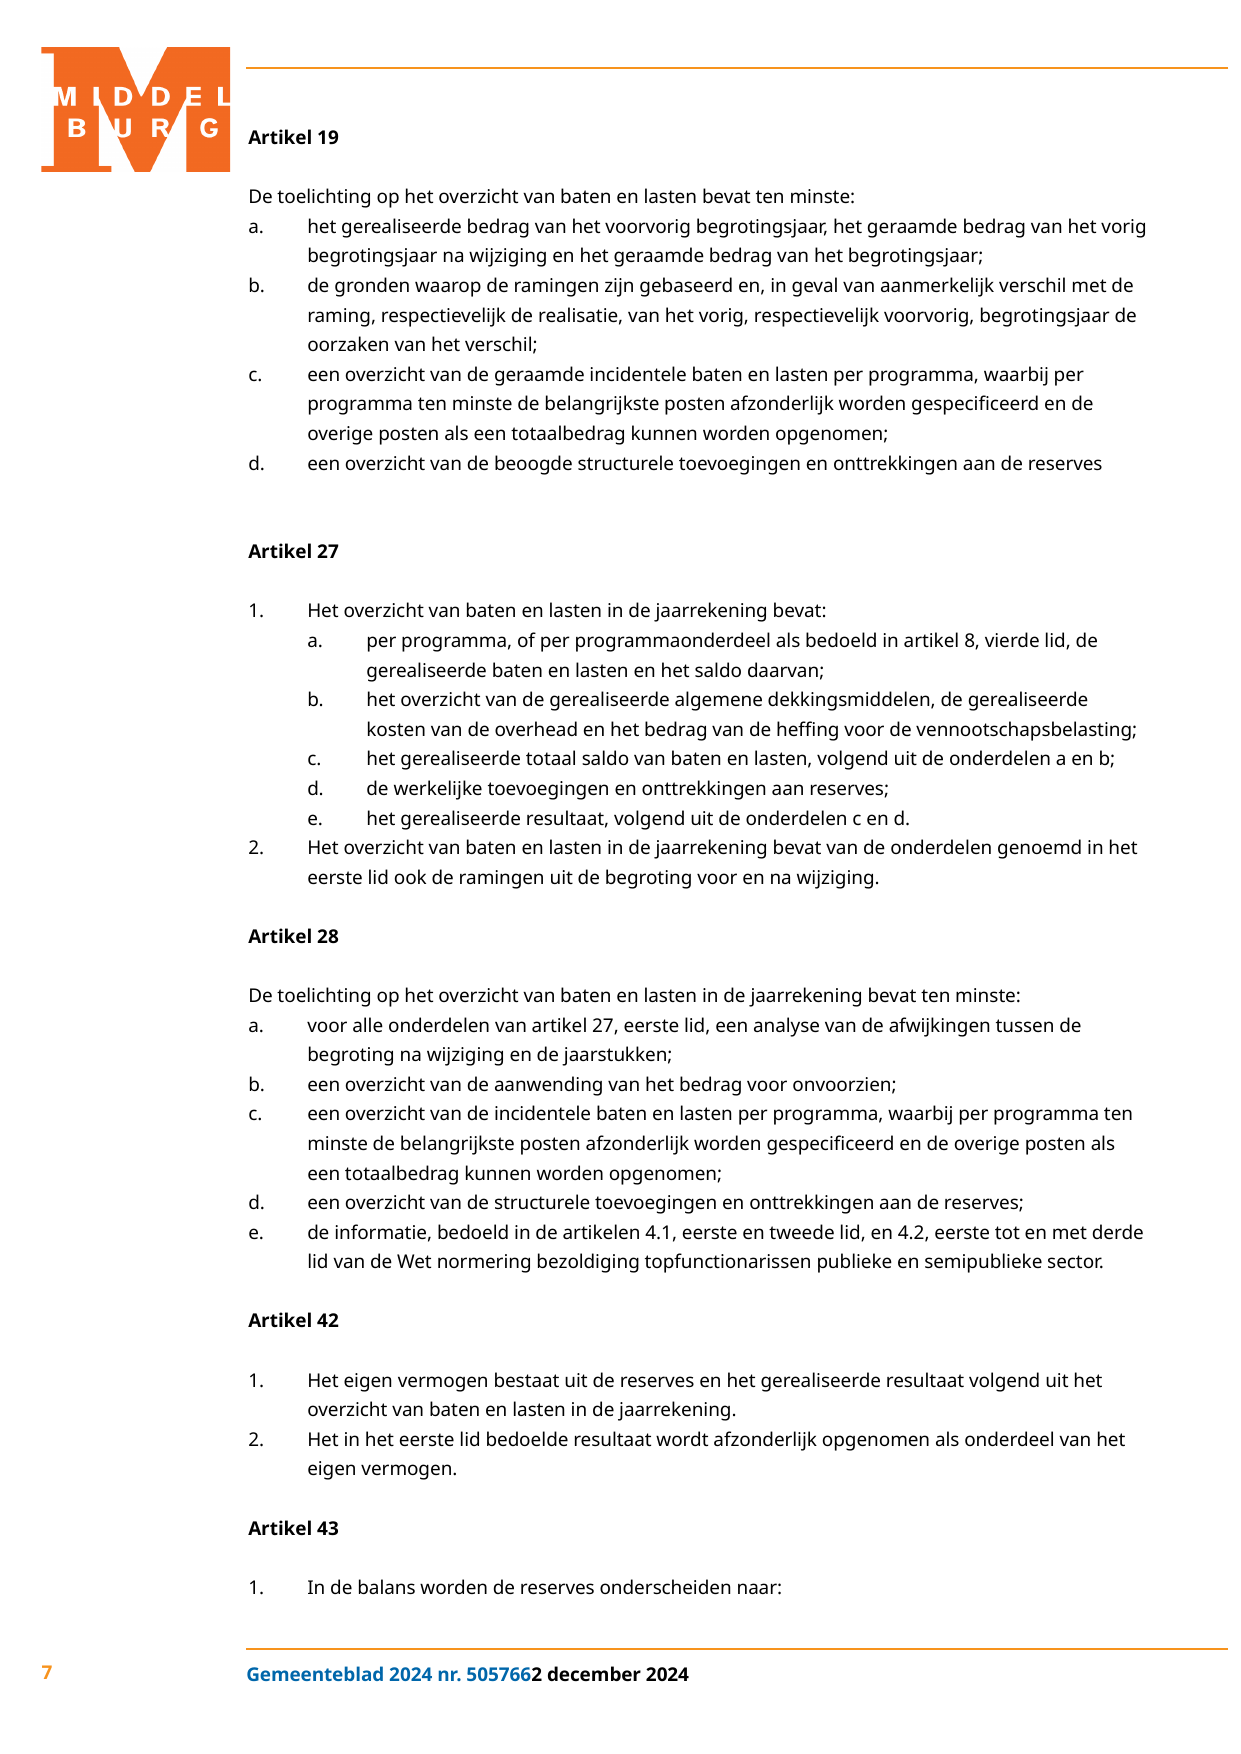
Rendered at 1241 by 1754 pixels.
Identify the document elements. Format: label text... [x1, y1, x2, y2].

list het gerealiseerde totaal saldo van baten en lasten, volgend uit de onderdelen a en b; [307, 746, 1152, 771]
list een overzicht van de aanwending van het bedrag voor onvoorzien; [248, 1071, 1152, 1097]
list een overzicht van de incidentele baten en lasten per programma, waarbij per programma ten minste de belangrijkste posten afzonderlijk worden gespecificeerd en de overige posten als een totaalbedrag kunnen worden opgenomen; [248, 1101, 1152, 1186]
text Artikel 42 [248, 1308, 1152, 1333]
text De toelichting op het overzicht van baten en lasten in de jaarrekening bevat ten minste: [248, 982, 1152, 1008]
list een overzicht van de geraamde incidentele baten en lasten per programma, waarbij per programma ten minste de belangrijkste posten afzonderlijk worden gespecificeerd en de overige posten als een totaalbedrag kunnen worden opgenomen; [248, 361, 1152, 446]
list het gerealiseerde bedrag van het voorvorig begrotingsjaar, het geraamde bedrag van het vorig begrotingsjaar na wijziging en het geraamde bedrag van het begrotingsjaar; [248, 213, 1152, 268]
list Het in het eerste lid bedoelde resultaat wordt afzonderlijk opgenomen als onderdeel van het eigen vermogen. [248, 1426, 1152, 1481]
list de informatie, bedoeld in de artikelen 4.1, eerste en tweede lid, en 4.2, eerste tot en met derde lid van de Wet normering bezoldiging topfunctionarissen publieke en semipublieke sector. [248, 1219, 1152, 1274]
list de werkelijke toevoegingen en onttrekkingen aan reserves; [307, 775, 1152, 801]
text Artikel 19 [248, 124, 1152, 150]
list het gerealiseerde resultaat, volgend uit de onderdelen c en d. [307, 805, 1152, 831]
text De toelichting op het overzicht van baten en lasten bevat ten minste: [248, 183, 1152, 209]
list een overzicht van de beoogde structurele toevoegingen en onttrekkingen aan de reserves [248, 450, 1152, 476]
list het overzicht van de gerealiseerde algemene dekkingsmiddelen, de gerealiseerde kosten van de overhead en het bedrag van de heffing voor de vennootschapsbelasting; [307, 686, 1152, 742]
list Het overzicht van baten en lasten in de jaarrekening bevat: [248, 598, 1152, 623]
list per programma, of per programmaonderdeel als bedoeld in artikel 8, vierde lid, de gerealiseerde baten en lasten en het saldo daarvan; [307, 627, 1152, 683]
list voor alle onderdelen van artikel 27, eerste lid, een analyse van de afwijkingen tussen de begroting na wijziging en de jaarstukken; [248, 1012, 1152, 1067]
list In de balans worden de reserves onderscheiden naar: [248, 1574, 1152, 1600]
text Artikel 43 [248, 1515, 1152, 1541]
text Artikel 28 [248, 923, 1152, 949]
picture [41, 47, 231, 172]
list de gronden waarop de ramingen zijn gebaseerd en, in geval van aanmerkelijk verschil met de raming, respectievelijk de realisatie, van het vorig, respectievelijk voorvorig, begrotingsjaar de oorzaken van het verschil; [248, 272, 1152, 357]
text Artikel 27 [248, 538, 1152, 564]
list Het eigen vermogen bestaat uit de reserves en het gerealiseerde resultaat volgend uit het overzicht van baten en lasten in de jaarrekening. [248, 1367, 1152, 1422]
list Het overzicht van baten en lasten in de jaarrekening bevat van de onderdelen genoemd in het eerste lid ook de ramingen uit de begroting voor en na wijziging. [248, 834, 1152, 890]
list een overzicht van de structurele toevoegingen en onttrekkingen aan de reserves; [248, 1189, 1152, 1215]
